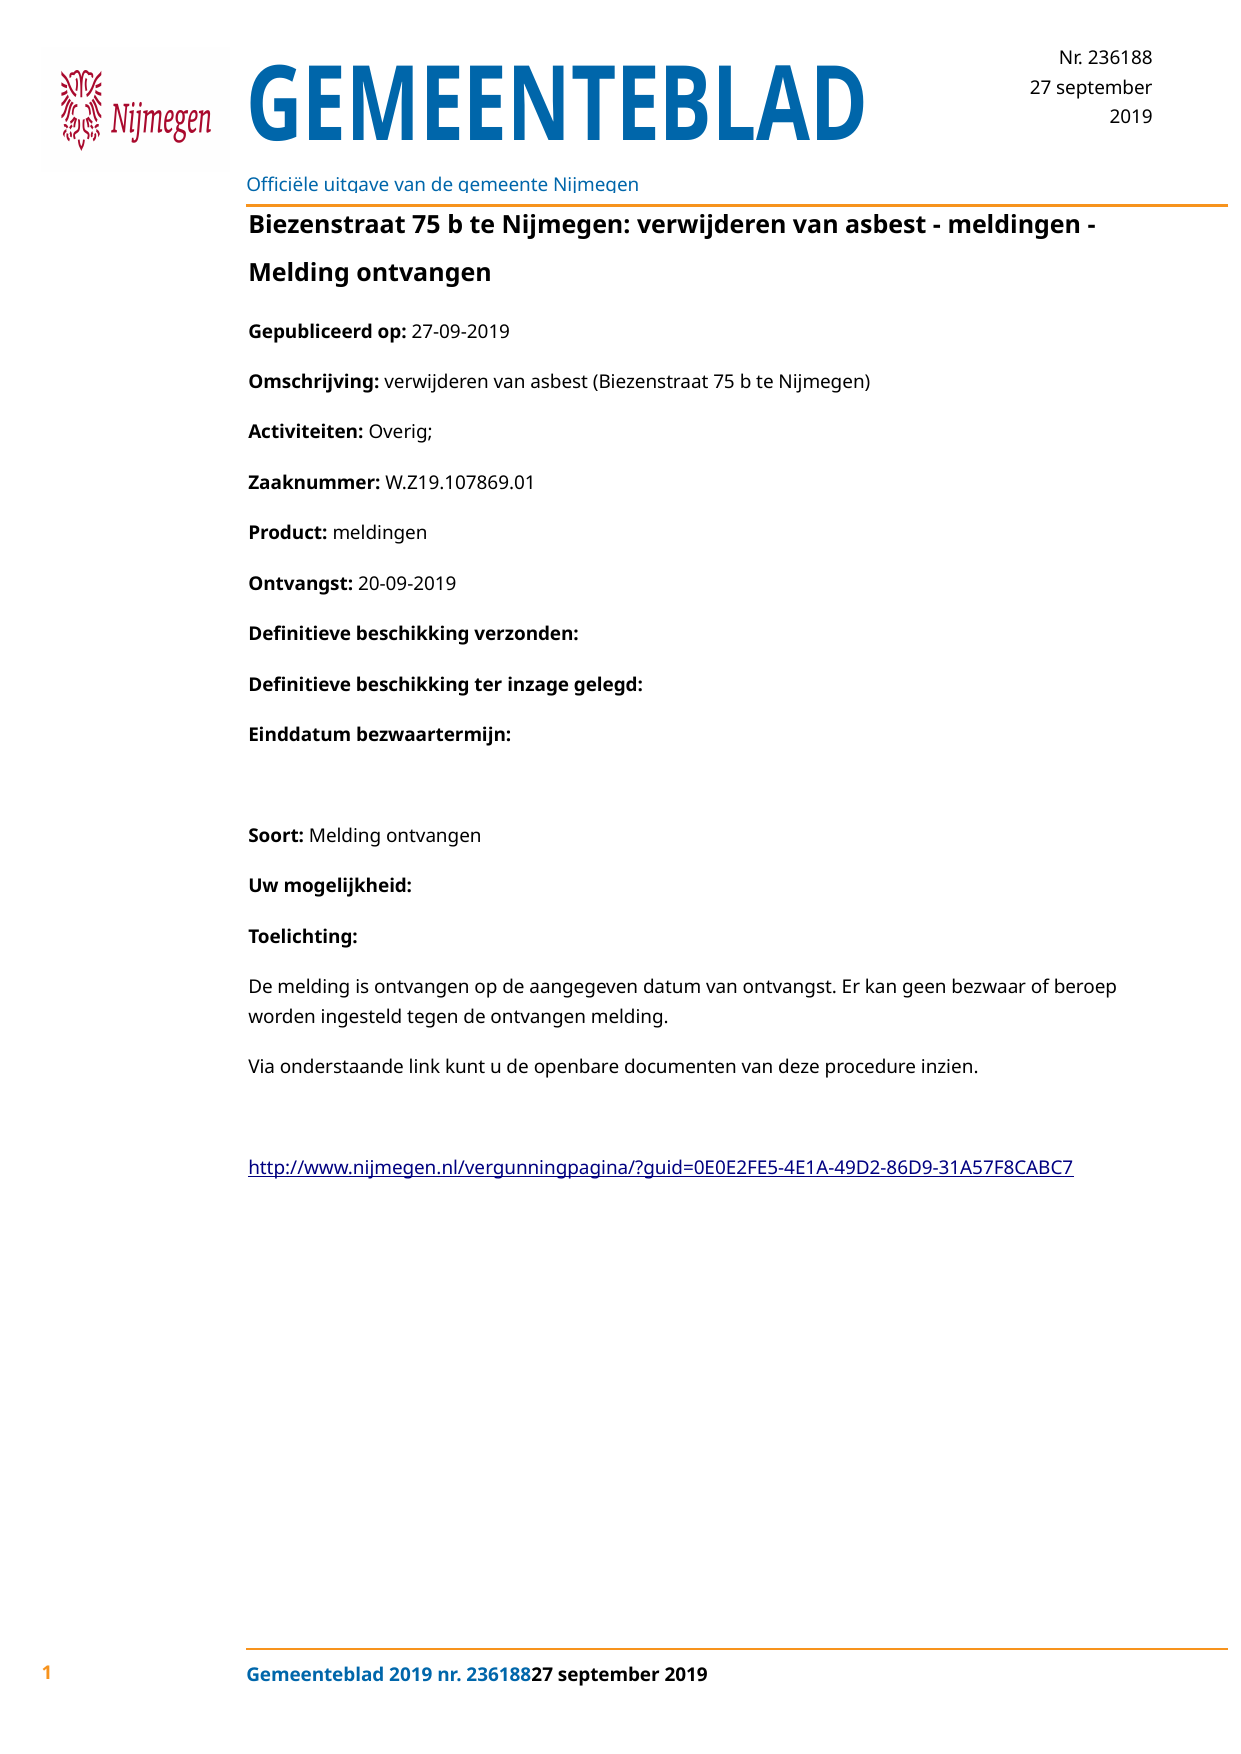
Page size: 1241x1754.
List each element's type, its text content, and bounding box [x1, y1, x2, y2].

text De melding is ontvangen op de aangegeven datum van ontvangst. Er kan geen bezwaar of beroep worden ingesteld tegen de ontvangen melding. [248, 973, 1152, 1029]
text Product: meldingen [248, 519, 1152, 545]
text Activiteiten: Overig; [248, 419, 1152, 444]
text Definitieve beschikking ter inzage gelegd: [248, 671, 1152, 697]
text Soort: Melding ontvangen [248, 822, 1152, 848]
text Einddatum bezwaartermijn: [248, 721, 1152, 747]
text Omschrijving: verwijderen van asbest (Biezenstraat 75 b te Nijmegen) [248, 368, 1152, 394]
text Biezenstraat 75 b te Nijmegen: verwijderen van asbest - meldingen - Melding ontvangen [248, 207, 1152, 288]
text Toelichting: [248, 923, 1152, 949]
picture [41, 47, 231, 172]
text Ontvangst: 20-09-2019 [248, 570, 1152, 596]
text Gepubliceerd op: 27-09-2019 [248, 318, 1152, 344]
text Via onderstaande link kunt u de openbare documenten van deze procedure inzien. [248, 1053, 1152, 1079]
text Definitieve beschikking verzonden: [248, 620, 1152, 646]
text http://www.nijmegen.nl/vergunningpagina/?guid=0E0E2FE5-4E1A-49D2-86D9-31A57F8CABC7 [248, 1154, 1152, 1180]
text Uw mogelijkheid: [248, 872, 1152, 898]
text Zaaknummer: W.Z19.107869.01 [248, 469, 1152, 495]
